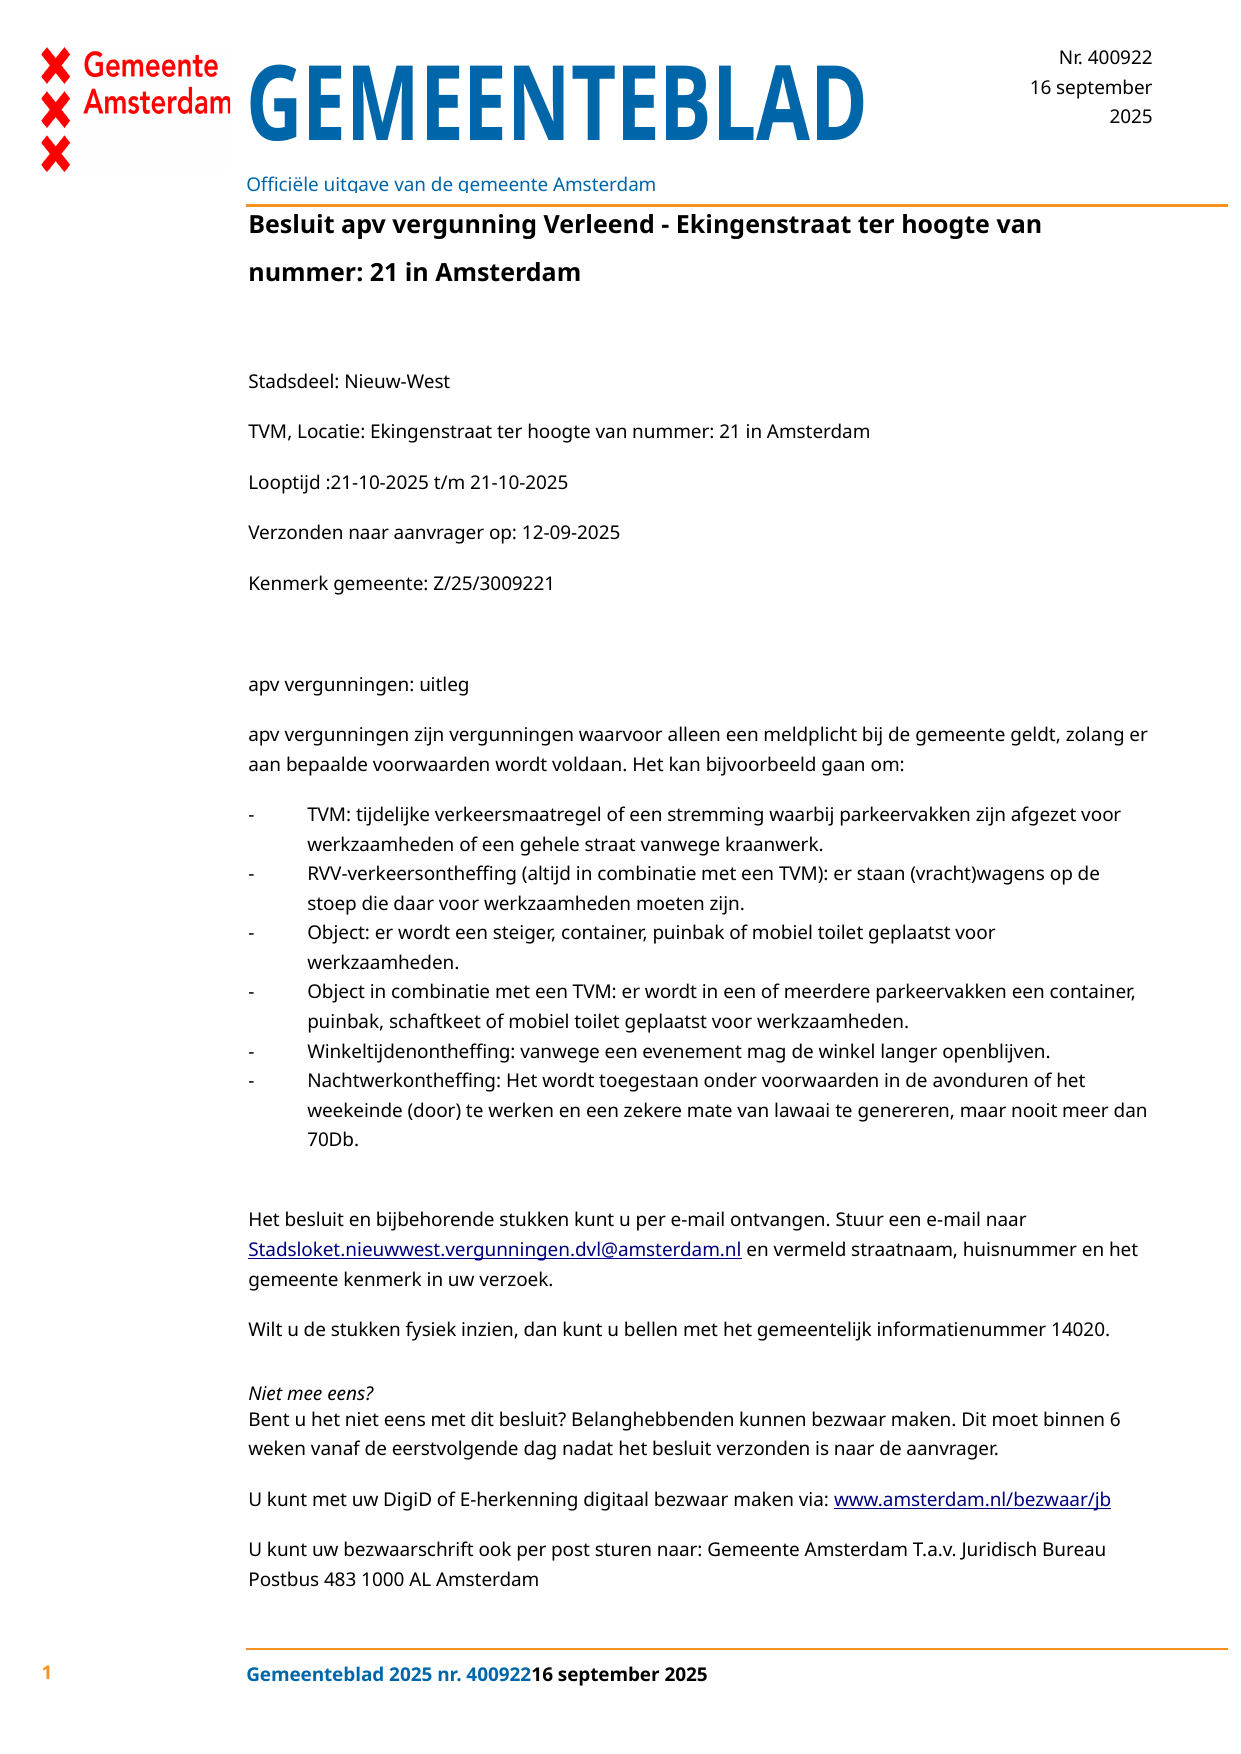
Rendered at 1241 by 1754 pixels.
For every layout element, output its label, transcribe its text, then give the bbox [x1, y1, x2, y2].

list TVM: tijdelijke verkeersmaatregel of een stremming waarbij parkeervakken zijn afgezet voor werkzaamheden of een gehele straat vanwege kraanwerk. [248, 801, 1152, 857]
text Kenmerk gemeente: Z/25/3009221 [248, 570, 1152, 596]
list Object: er wordt een steiger, container, puinbak of mobiel toilet geplaatst voor werkzaamheden. [248, 919, 1152, 975]
list RVV-verkeersontheffing (altijd in combinatie met een TVM): er staan (vracht)wagens op de stoep die daar voor werkzaamheden moeten zijn. [248, 860, 1152, 916]
text Stadsdeel: Nieuw-West [248, 368, 1152, 394]
text U kunt uw bezwaarschrift ook per post sturen naar: Gemeente Amsterdam T.a.v. Juridisch Bureau Postbus 483 1000 AL Amsterdam [248, 1536, 1152, 1592]
text U kunt met uw DigiD of E-herkenning digitaal bezwaar maken via: www.amsterdam.nl/bezwaar/jb [248, 1486, 1152, 1512]
text Wilt u de stukken fysiek inzien, dan kunt u bellen met het gemeentelijk informatienummer 14020. [248, 1316, 1152, 1342]
list Nachtwerkontheffing: Het wordt toegestaan onder voorwaarden in de avonduren of het weekeinde (door) te werken en een zekere mate van lawaai te genereren, maar nooit meer dan 70Db. [248, 1067, 1152, 1152]
list Object in combinatie met een TVM: er wordt in een of meerdere parkeervakken een container, puinbak, schaftkeet of mobiel toilet geplaatst voor werkzaamheden. [248, 979, 1152, 1034]
text TVM, Locatie: Ekingenstraat ter hoogte van nummer: 21 in Amsterdam [248, 419, 1152, 444]
text Looptijd :21-10-2025 t/m 21-10-2025 [248, 469, 1152, 495]
text apv vergunningen: uitleg [248, 671, 1152, 697]
list Winkeltijdenontheffing: vanwege een evenement mag de winkel langer openblijven. [248, 1038, 1152, 1064]
text Bent u het niet eens met dit besluit? Belanghebbenden kunnen bezwaar maken. Dit moet binnen 6 weken vanaf de eerstvolgende dag nadat het besluit verzonden is naar de aanvrager. [248, 1406, 1152, 1461]
text Verzonden naar aanvrager op: 12-09-2025 [248, 519, 1152, 545]
text Niet mee eens? [248, 1380, 1152, 1406]
text Het besluit en bijbehorende stukken kunt u per e-mail ontvangen. Stuur een e-mail naar Stadsloket.nieuwwest.vergunningen.dvl@amsterdam.nl en vermeld straatnaam, huisnummer en het gemeente kenmerk in uw verzoek. [248, 1207, 1152, 1292]
text Besluit apv vergunning Verleend - Ekingenstraat ter hoogte van nummer: 21 in Amsterdam [248, 207, 1152, 288]
text apv vergunningen zijn vergunningen waarvoor alleen een meldplicht bij de gemeente geldt, zolang er aan bepaalde voorwaarden wordt voldaan. Het kan bijvoorbeeld gaan om: [248, 721, 1152, 777]
picture [41, 47, 231, 172]
